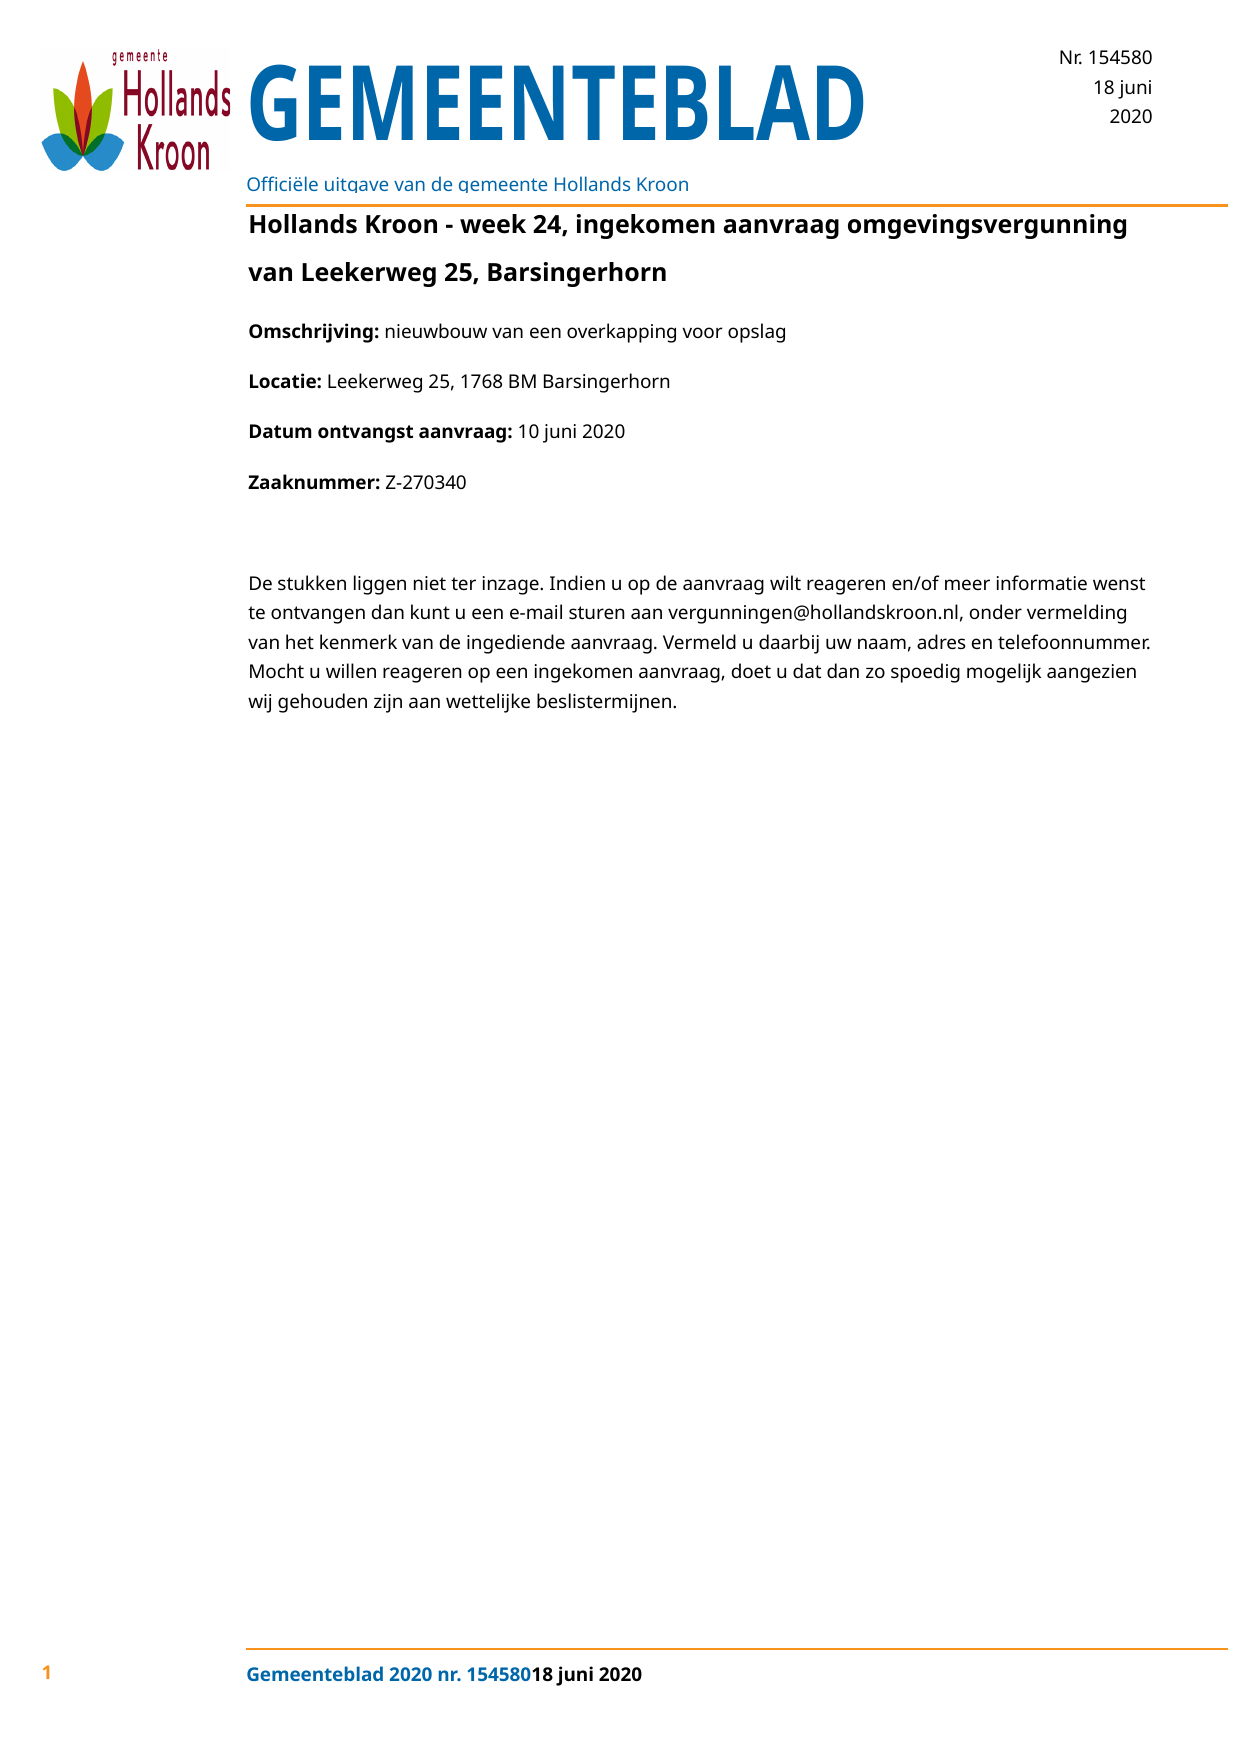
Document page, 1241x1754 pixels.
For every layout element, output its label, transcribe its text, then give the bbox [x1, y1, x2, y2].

text De stukken liggen niet ter inzage. Indien u op de aanvraag wilt reageren en/of meer informatie wenst te ontvangen dan kunt u een e-mail sturen aan vergunningen@hollandskroon.nl, onder vermelding van het kenmerk van de ingediende aanvraag. Vermeld u daarbij uw naam, adres en telefoonnummer. Mocht u willen reageren op een ingekomen aanvraag, doet u dat dan zo spoedig mogelijk aangezien wij gehouden zijn aan wettelijke beslistermijnen. [248, 570, 1152, 714]
text Datum ontvangst aanvraag: 10 juni 2020 [248, 419, 1152, 444]
text Zaaknummer: Z-270340 [248, 469, 1152, 495]
picture [41, 47, 231, 172]
text Locatie: Leekerweg 25, 1768 BM Barsingerhorn [248, 368, 1152, 394]
text Omschrijving: nieuwbouw van een overkapping voor opslag [248, 318, 1152, 344]
text Hollands Kroon - week 24, ingekomen aanvraag omgevingsvergunning van Leekerweg 25, Barsingerhorn [248, 207, 1152, 288]
